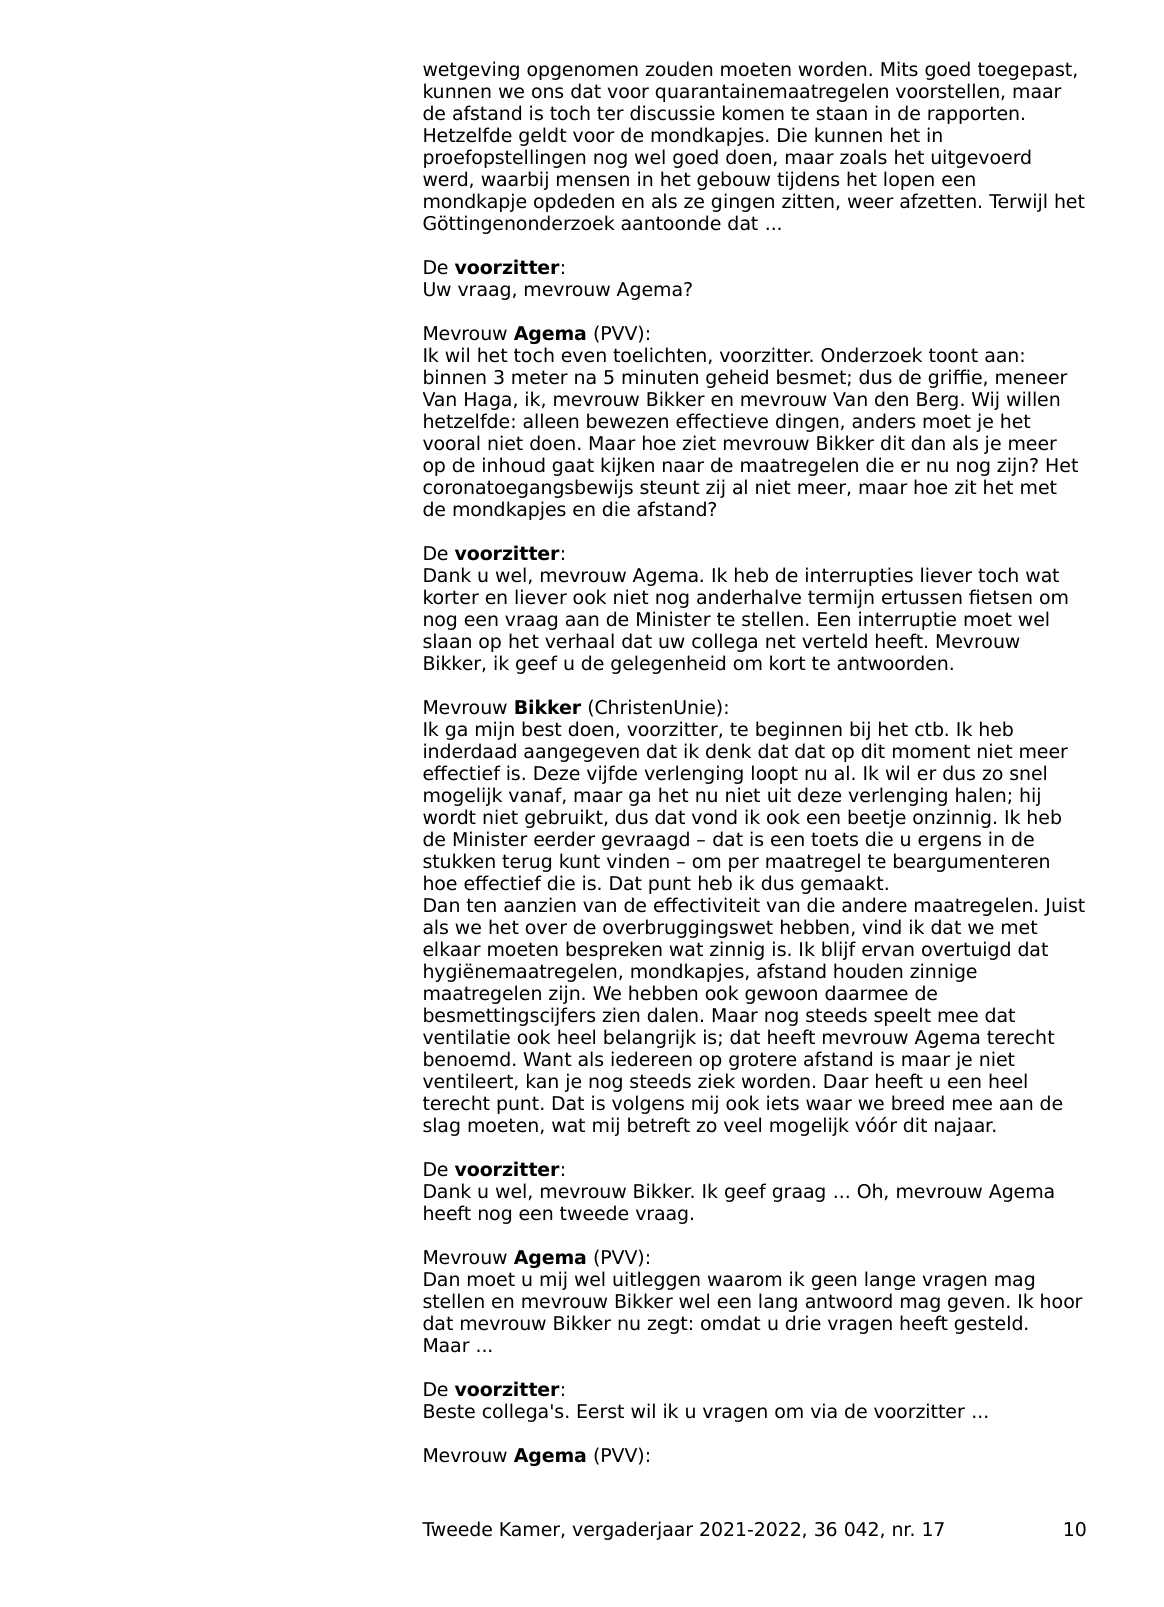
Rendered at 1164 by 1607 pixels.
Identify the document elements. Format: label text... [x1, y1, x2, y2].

text De voorzitter: [422, 1159, 1087, 1181]
text Dank u wel, mevrouw Agema. Ik heb de interrupties liever toch wat korter en liever ook niet nog anderhalve termijn ertussen fietsen om nog een vraag aan de Minister te stellen. Een interruptie moet wel slaan op het verhaal dat uw collega net verteld heeft. Mevrouw Bikker, ik geef u de gelegenheid om kort te antwoorden. [422, 565, 1087, 675]
text De voorzitter: [422, 1379, 1087, 1401]
text Ik ga mijn best doen, voorzitter, te beginnen bij het ctb. Ik heb inderdaad aangegeven dat ik denk dat dat op dit moment niet meer effectief is. Deze vijfde verlenging loopt nu al. Ik wil er dus zo snel mogelijk vanaf, maar ga het nu niet uit deze verlenging halen; hij wordt niet gebruikt, dus dat vond ik ook een beetje onzinnig. Ik heb de Minister eerder gevraagd – dat is een toets die u ergens in de stukken terug kunt vinden – om per maatregel te beargumenteren hoe effectief die is. Dat punt heb ik dus gemaakt. [422, 719, 1087, 895]
text De voorzitter: [422, 257, 1087, 279]
text Beste collega's. Eerst wil ik u vragen om via de voorzitter ... [422, 1401, 1087, 1423]
text Mevrouw Agema (PVV): [422, 1445, 1087, 1467]
text Ik wil het toch even toelichten, voorzitter. Onderzoek toont aan: binnen 3 meter na 5 minuten geheid besmet; dus de griffie, meneer Van Haga, ik, mevrouw Bikker en mevrouw Van den Berg. Wij willen hetzelfde: alleen bewezen effectieve dingen, anders moet je het vooral niet doen. Maar hoe ziet mevrouw Bikker dit dan als je meer op de inhoud gaat kijken naar de maatregelen die er nu nog zijn? Het coronatoegangsbewijs steunt zij al niet meer, maar hoe zit het met de mondkapjes en die afstand? [422, 345, 1087, 521]
text Mevrouw Agema (PVV): [422, 323, 1087, 345]
text Mevrouw Agema (PVV): [422, 1247, 1087, 1269]
text Mevrouw Bikker (ChristenUnie): [422, 697, 1087, 719]
text De voorzitter: [422, 543, 1087, 565]
text Dan moet u mij wel uitleggen waarom ik geen lange vragen mag stellen en mevrouw Bikker wel een lang antwoord mag geven. Ik hoor dat mevrouw Bikker nu zegt: omdat u drie vragen heeft gesteld. Maar ... [422, 1269, 1087, 1357]
text Dank u wel, mevrouw Bikker. Ik geef graag ... Oh, mevrouw Agema heeft nog een tweede vraag. [422, 1181, 1087, 1225]
text wetgeving opgenomen zouden moeten worden. Mits goed toegepast, kunnen we ons dat voor quarantainemaatregelen voorstellen, maar de afstand is toch ter discussie komen te staan in de rapporten. Hetzelfde geldt voor de mondkapjes. Die kunnen het in proefopstellingen nog wel goed doen, maar zoals het uitgevoerd werd, waarbij mensen in het gebouw tijdens het lopen een mondkapje opdeden en als ze gingen zitten, weer afzetten. Terwijl het Göttingenonderzoek aantoonde dat ... [422, 59, 1087, 235]
text Dan ten aanzien van de effectiviteit van die andere maatregelen. Juist als we het over de overbruggingswet hebben, vind ik dat we met elkaar moeten bespreken wat zinnig is. Ik blijf ervan overtuigd dat hygiënemaatregelen, mondkapjes, afstand houden zinnige maatregelen zijn. We hebben ook gewoon daarmee de besmettingscijfers zien dalen. Maar nog steeds speelt mee dat ventilatie ook heel belangrijk is; dat heeft mevrouw Agema terecht benoemd. Want als iedereen op grotere afstand is maar je niet ventileert, kan je nog steeds ziek worden. Daar heeft u een heel terecht punt. Dat is volgens mij ook iets waar we breed mee aan de slag moeten, wat mij betreft zo veel mogelijk vóór dit najaar. [422, 895, 1087, 1137]
text Uw vraag, mevrouw Agema? [422, 279, 1087, 301]
